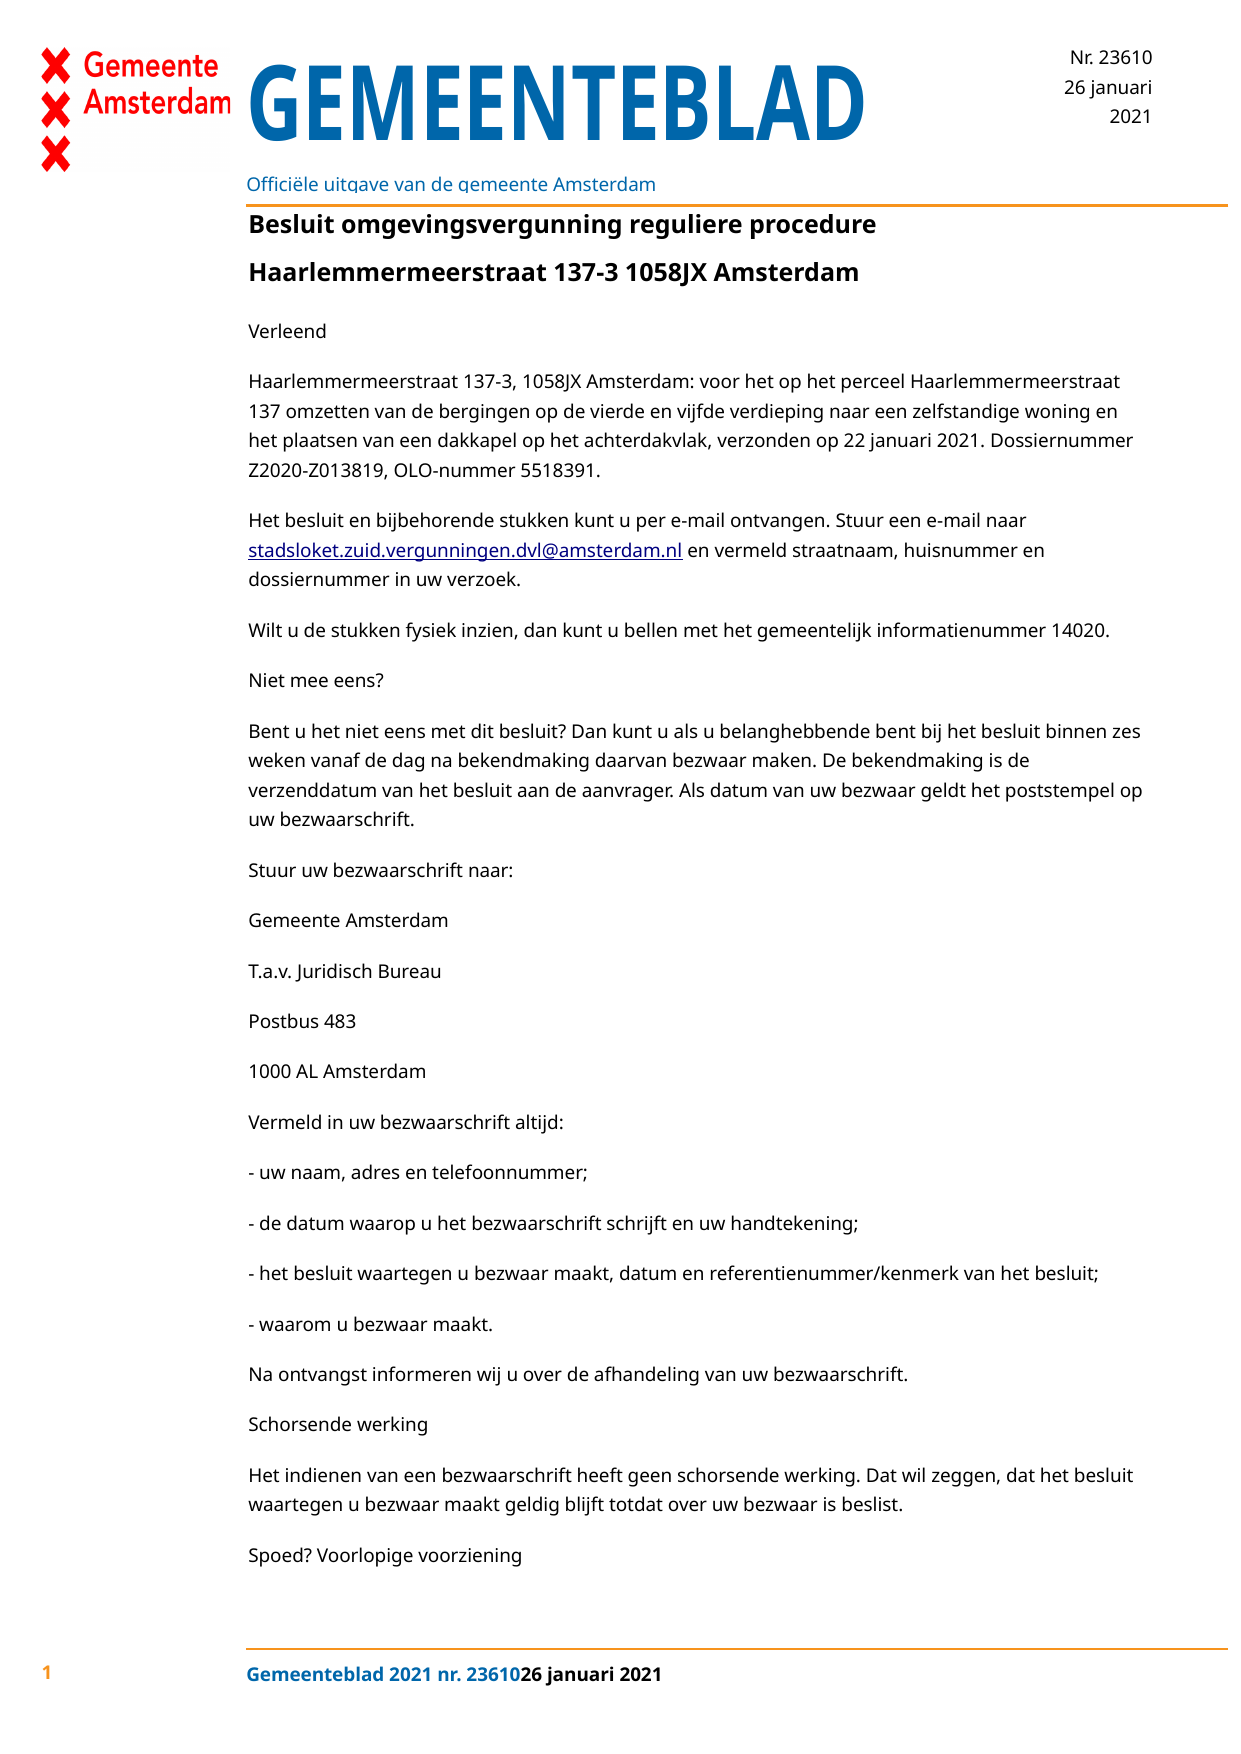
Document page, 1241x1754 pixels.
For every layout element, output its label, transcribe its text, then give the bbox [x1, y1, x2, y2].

text Schorsende werking [248, 1412, 1152, 1437]
text T.a.v. Juridisch Bureau [248, 958, 1152, 984]
text - uw naam, adres en telefoonnummer; [248, 1159, 1152, 1185]
text - waarom u bezwaar maakt. [248, 1311, 1152, 1337]
text Besluit omgevingsvergunning reguliere procedure Haarlemmermeerstraat 137-3 1058JX Amsterdam [248, 207, 1152, 288]
picture [41, 47, 231, 172]
text Vermeld in uw bezwaarschrift altijd: [248, 1109, 1152, 1135]
text Verleend [248, 318, 1152, 344]
text Gemeente Amsterdam [248, 907, 1152, 933]
text Bent u het niet eens met dit besluit? Dan kunt u als u belanghebbende bent bij het besluit binnen zes weken vanaf de dag na bekendmaking daarvan bezwaar maken. De bekendmaking is de verzenddatum van het besluit aan de aanvrager. Als datum van uw bezwaar geldt het poststempel op uw bezwaarschrift. [248, 718, 1152, 832]
text - de datum waarop u het bezwaarschrift schrijft en uw handtekening; [248, 1210, 1152, 1236]
text Het besluit en bijbehorende stukken kunt u per e-mail ontvangen. Stuur een e-mail naar stadsloket.zuid.vergunningen.dvl@amsterdam.nl en vermeld straatnaam, huisnummer en dossiernummer in uw verzoek. [248, 507, 1152, 592]
text - het besluit waartegen u bezwaar maakt, datum en referentienummer/kenmerk van het besluit; [248, 1260, 1152, 1286]
text Spoed? Voorlopige voorziening [248, 1542, 1152, 1568]
text 1000 AL Amsterdam [248, 1059, 1152, 1084]
text Het indienen van een bezwaarschrift heeft geen schorsende werking. Dat wil zeggen, dat het besluit waartegen u bezwaar maakt geldig blijft totdat over uw bezwaar is beslist. [248, 1462, 1152, 1517]
text Wilt u de stukken fysiek inzien, dan kunt u bellen met het gemeentelijk informatienummer 14020. [248, 617, 1152, 643]
text Na ontvangst informeren wij u over de afhandeling van uw bezwaarschrift. [248, 1361, 1152, 1387]
text Niet mee eens? [248, 667, 1152, 693]
text Haarlemmermeerstraat 137-3, 1058JX Amsterdam: voor het op het perceel Haarlemmermeerstraat 137 omzetten van de bergingen op de vierde en vijfde verdieping naar een zelfstandige woning en het plaatsen van een dakkapel op het achterdakvlak, verzonden op 22 januari 2021. Dossiernummer Z2020-Z013819, OLO-nummer 5518391. [248, 368, 1152, 483]
text Stuur uw bezwaarschrift naar: [248, 857, 1152, 883]
text Postbus 483 [248, 1008, 1152, 1034]
